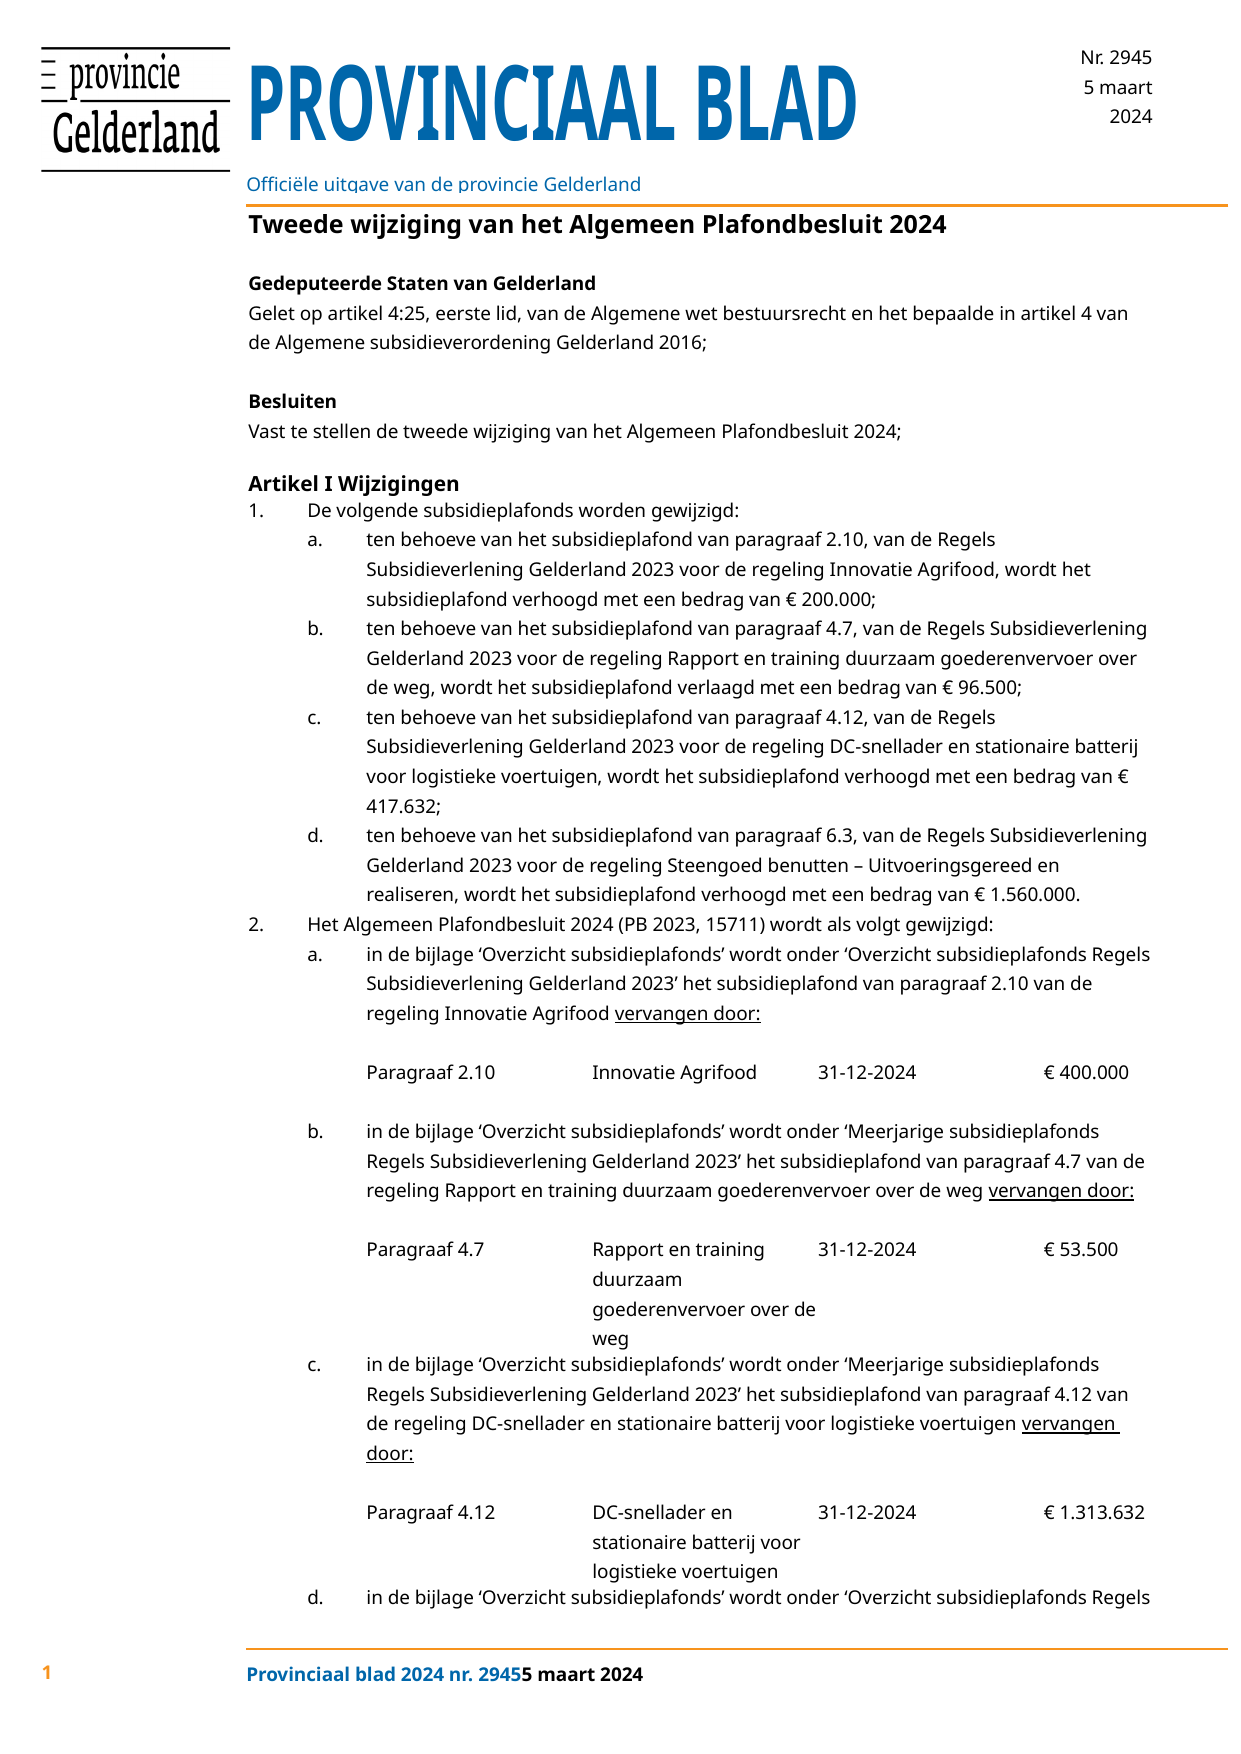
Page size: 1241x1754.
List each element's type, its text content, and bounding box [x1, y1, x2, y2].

table_header 31-12-2024 [818, 1059, 1044, 1085]
list ten behoeve van het subsidieplafond van paragraaf 6.3, van de Regels Subsidieverlening Gelderland 2023 voor de regeling Steengoed benutten – Uitvoeringsgereed en realiseren, wordt het subsidieplafond verhoogd met een bedrag van € 1.560.000. [307, 822, 1152, 907]
table_header Innovatie Agrifood [592, 1059, 818, 1085]
list in de bijlage ‘Overzicht subsidieplafonds’ wordt onder ‘Overzicht subsidieplafonds Regels Subsidieverlening Gelderland 2023’ het subsidieplafond van paragraaf 2.10 van de regeling Innovatie Agrifood vervangen door: [307, 941, 1152, 1026]
list De volgende subsidieplafonds worden gewijzigd: [248, 497, 1152, 523]
table_header Paragraaf 2.10 [366, 1059, 592, 1085]
picture [41, 47, 231, 172]
table_header 31-12-2024 [818, 1237, 1044, 1351]
list ten behoeve van het subsidieplafond van paragraaf 2.10, van de Regels Subsidieverlening Gelderland 2023 voor de regeling Innovatie Agrifood, wordt het subsidieplafond verhoogd met een bedrag van € 200.000; [307, 527, 1152, 612]
text Vast te stellen de tweede wijziging van het Algemeen Plafondbesluit 2024; [248, 418, 1152, 444]
list Het Algemeen Plafondbesluit 2024 (PB 2023, 15711) wordt als volgt gewijzigd: [248, 911, 1152, 937]
table_header Paragraaf 4.12 [366, 1499, 592, 1584]
table_header € 53.500 [1044, 1237, 1240, 1351]
text Gelet op artikel 4:25, eerste lid, van de Algemene wet bestuursrecht en het bepaalde in artikel 4 van [248, 300, 1152, 326]
table_header € 1.313.632 [1044, 1499, 1240, 1584]
table_header DC-snellader en stationaire batterij voor logistieke voertuigen [592, 1499, 818, 1584]
table_header Rapport en training duurzaam goederenvervoer over de weg [592, 1237, 818, 1351]
table_header € 400.000 [1044, 1059, 1240, 1085]
text Artikel I Wijzigingen [248, 469, 1152, 497]
table_header 31-12-2024 [818, 1499, 1044, 1584]
text Tweede wijziging van het Algemeen Plafondbesluit 2024 [248, 207, 1152, 241]
list in de bijlage ‘Overzicht subsidieplafonds’ wordt onder ‘Meerjarige subsidieplafonds Regels Subsidieverlening Gelderland 2023’ het subsidieplafond van paragraaf 4.12 van de regeling DC-snellader en stationaire batterij voor logistieke voertuigen vervangen door: [307, 1351, 1152, 1466]
list ten behoeve van het subsidieplafond van paragraaf 4.12, van de Regels Subsidieverlening Gelderland 2023 voor de regeling DC-snellader en stationaire batterij voor logistieke voertuigen, wordt het subsidieplafond verhoogd met een bedrag van € 417.632; [307, 704, 1152, 819]
text Besluiten [248, 389, 1152, 414]
list in de bijlage ‘Overzicht subsidieplafonds’ wordt onder ‘Overzicht subsidieplafonds Regels [307, 1584, 1152, 1610]
text de Algemene subsidieverordening Gelderland 2016; [248, 329, 1152, 355]
list in de bijlage ‘Overzicht subsidieplafonds’ wordt onder ‘Meerjarige subsidieplafonds Regels Subsidieverlening Gelderland 2023’ het subsidieplafond van paragraaf 4.7 van de regeling Rapport en training duurzaam goederenvervoer over de weg vervangen door: [307, 1118, 1152, 1203]
list ten behoeve van het subsidieplafond van paragraaf 4.7, van de Regels Subsidieverlening Gelderland 2023 voor de regeling Rapport en training duurzaam goederenvervoer over de weg, wordt het subsidieplafond verlaagd met een bedrag van € 96.500; [307, 615, 1152, 700]
table_header Paragraaf 4.7 [366, 1237, 592, 1351]
text Gedeputeerde Staten van Gelderland [248, 270, 1152, 296]
